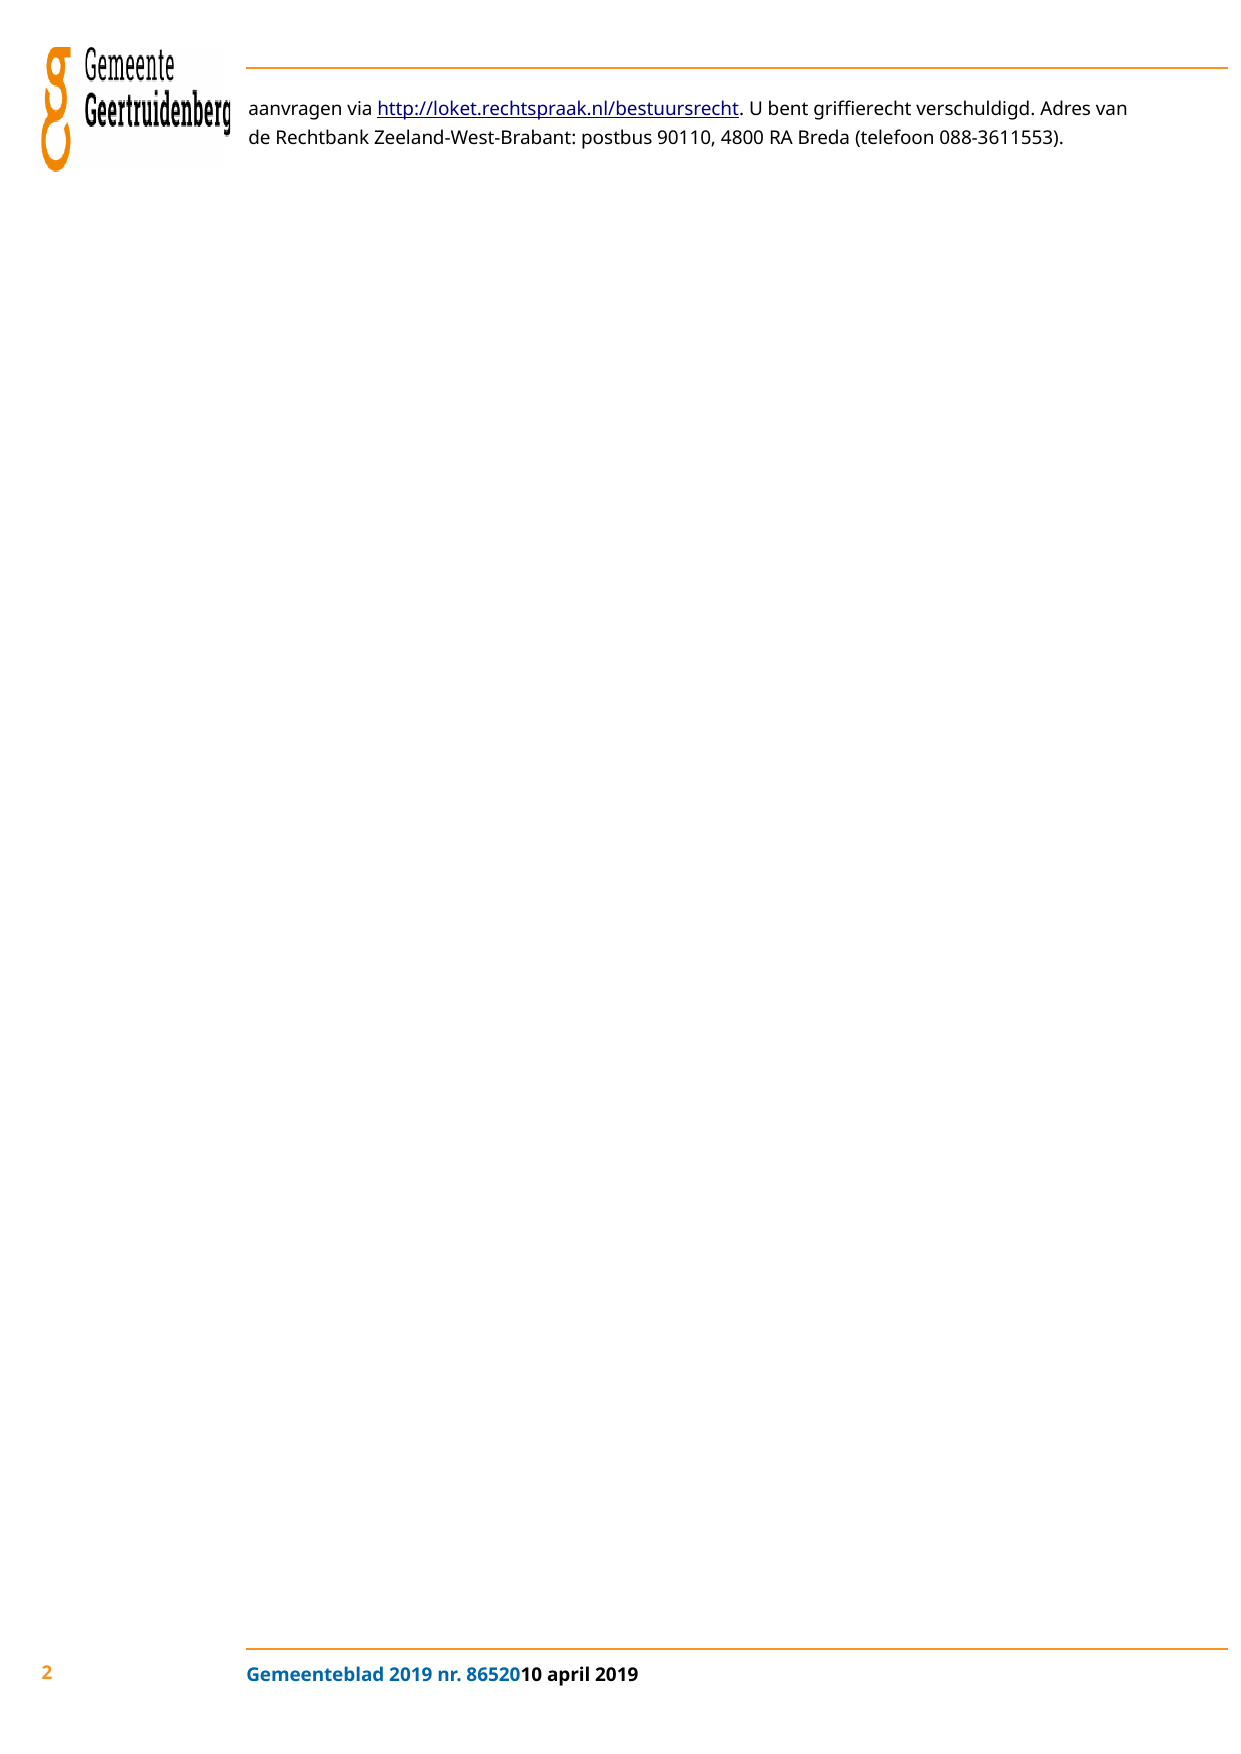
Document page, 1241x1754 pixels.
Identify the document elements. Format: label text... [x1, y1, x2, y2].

text aanvragen via http://loket.rechtspraak.nl/bestuursrecht. U bent griffierecht verschuldigd. Adres van de Rechtbank Zeeland-West-Brabant: postbus 90110, 4800 RA Breda (telefoon 088-3611553). [248, 95, 1152, 150]
picture [41, 47, 231, 172]
